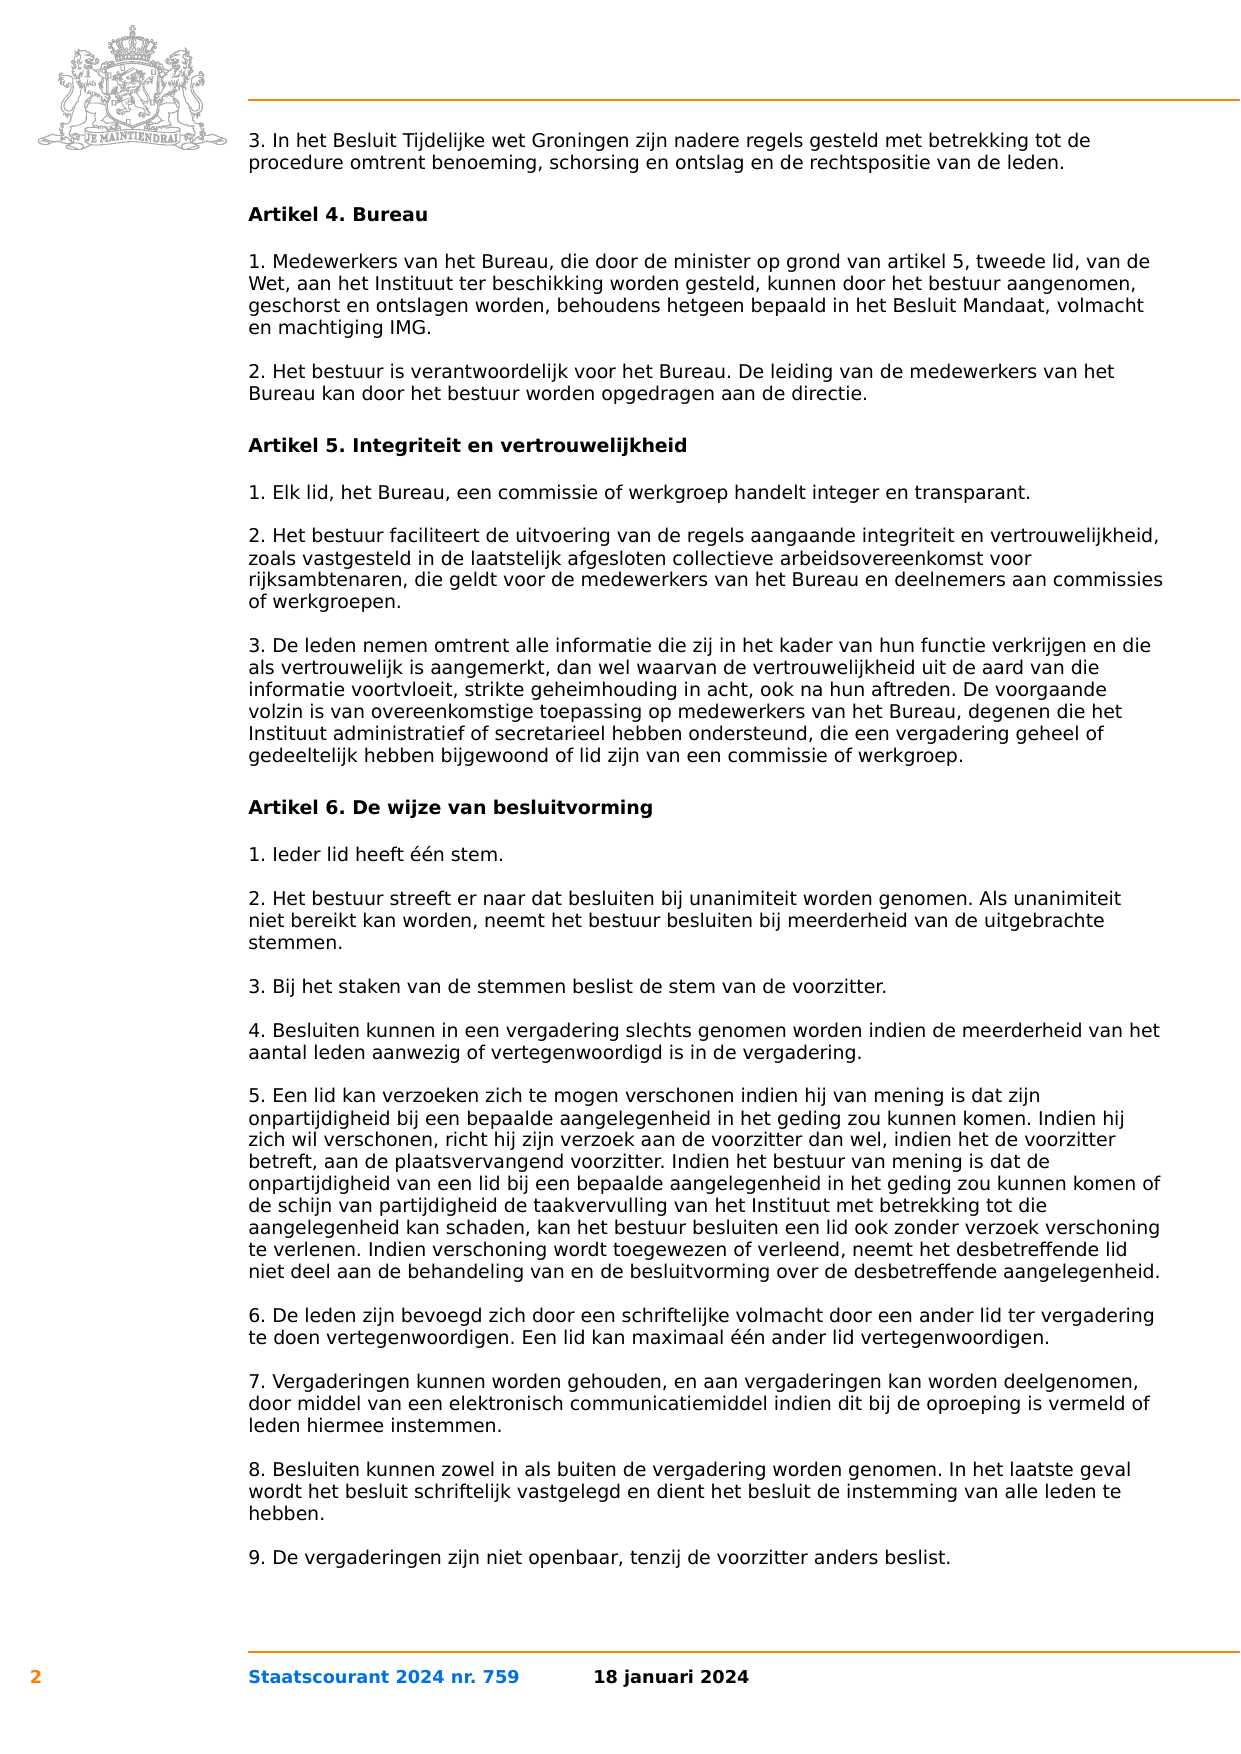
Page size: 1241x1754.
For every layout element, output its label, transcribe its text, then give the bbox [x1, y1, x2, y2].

text 8. Besluiten kunnen zowel in als buiten de vergadering worden genomen. In het laatste geval wordt het besluit schriftelijk vastgelegd en dient het besluit de instemming van alle leden te hebben. [248, 1459, 1163, 1525]
text 1. Ieder lid heeft één stem. [248, 844, 1163, 866]
subtitle Artikel 4. Bureau [248, 204, 1163, 226]
text 1. Medewerkers van het Bureau, die door de minister op grond van artikel 5, tweede lid, van de Wet, aan het Instituut ter beschikking worden gesteld, kunnen door het bestuur aangenomen, geschorst en ontslagen worden, behoudens hetgeen bepaald in het Besluit Mandaat, volmacht en machtiging IMG. [248, 251, 1163, 339]
text 7. Vergaderingen kunnen worden gehouden, en aan vergaderingen kan worden deelgenomen, door middel van een elektronisch communicatiemiddel indien dit bij de oproeping is vermeld of leden hiermee instemmen. [248, 1371, 1163, 1437]
text 2. Het bestuur faciliteert de uitvoering van de regels aangaande integriteit en vertrouwelijkheid, zoals vastgesteld in de laatstelijk afgesloten collectieve arbeidsovereenkomst voor rijksambtenaren, die geldt voor de medewerkers van het Bureau en deelnemers aan commissies of werkgroepen. [248, 525, 1163, 613]
picture [38, 25, 227, 150]
text 3. In het Besluit Tijdelijke wet Groningen zijn nadere regels gesteld met betrekking tot de procedure omtrent benoeming, schorsing en ontslag en de rechtspositie van de leden. [248, 130, 1163, 174]
text 3. De leden nemen omtrent alle informatie die zij in het kader van hun functie verkrijgen en die als vertrouwelijk is aangemerkt, dan wel waarvan de vertrouwelijkheid uit de aard van die informatie voortvloeit, strikte geheimhouding in acht, ook na hun aftreden. De voorgaande volzin is van overeenkomstige toepassing op medewerkers van het Bureau, degenen die het Instituut administratief of secretarieel hebben ondersteund, die een vergadering geheel of gedeeltelijk hebben bijgewoond of lid zijn van een commissie of werkgroep. [248, 635, 1163, 767]
text 2. Het bestuur is verantwoordelijk voor het Bureau. De leiding van de medewerkers van het Bureau kan door het bestuur worden opgedragen aan de directie. [248, 361, 1163, 404]
text 6. De leden zijn bevoegd zich door een schriftelijke volmacht door een ander lid ter vergadering te doen vertegenwoordigen. Een lid kan maximaal één ander lid vertegenwoordigen. [248, 1305, 1163, 1349]
text 3. Bij het staken van de stemmen beslist de stem van de voorzitter. [248, 976, 1163, 998]
subtitle Artikel 6. De wijze van besluitvorming [248, 797, 1163, 819]
text 1. Elk lid, het Bureau, een commissie of werkgroep handelt integer en transparant. [248, 482, 1163, 503]
subtitle Artikel 5. Integriteit en vertrouwelijkheid [248, 434, 1163, 457]
text 2. Het bestuur streeft er naar dat besluiten bij unanimiteit worden genomen. Als unanimiteit niet bereikt kan worden, neemt het bestuur besluiten bij meerderheid van de uitgebrachte stemmen. [248, 888, 1163, 954]
text 4. Besluiten kunnen in een vergadering slechts genomen worden indien de meerderheid van het aantal leden aanwezig of vertegenwoordigd is in de vergadering. [248, 1019, 1163, 1063]
text 5. Een lid kan verzoeken zich te mogen verschonen indien hij van mening is dat zijn onpartijdigheid bij een bepaalde aangelegenheid in het geding zou kunnen komen. Indien hij zich wil verschonen, richt hij zijn verzoek aan de voorzitter dan wel, indien het de voorzitter betreft, aan de plaatsvervangend voorzitter. Indien het bestuur van mening is dat de onpartijdigheid van een lid bij een bepaalde aangelegenheid in het geding zou kunnen komen of de schijn van partijdigheid de taakvervulling van het Instituut met betrekking tot die aangelegenheid kan schaden, kan het bestuur besluiten een lid ook zonder verzoek verschoning te verlenen. Indien verschoning wordt toegewezen of verleend, neemt het desbetreffende lid niet deel aan de behandeling van en de besluitvorming over de desbetreffende aangelegenheid. [248, 1085, 1163, 1283]
text 9. De vergaderingen zijn niet openbaar, tenzij de voorzitter anders beslist. [248, 1547, 1163, 1568]
